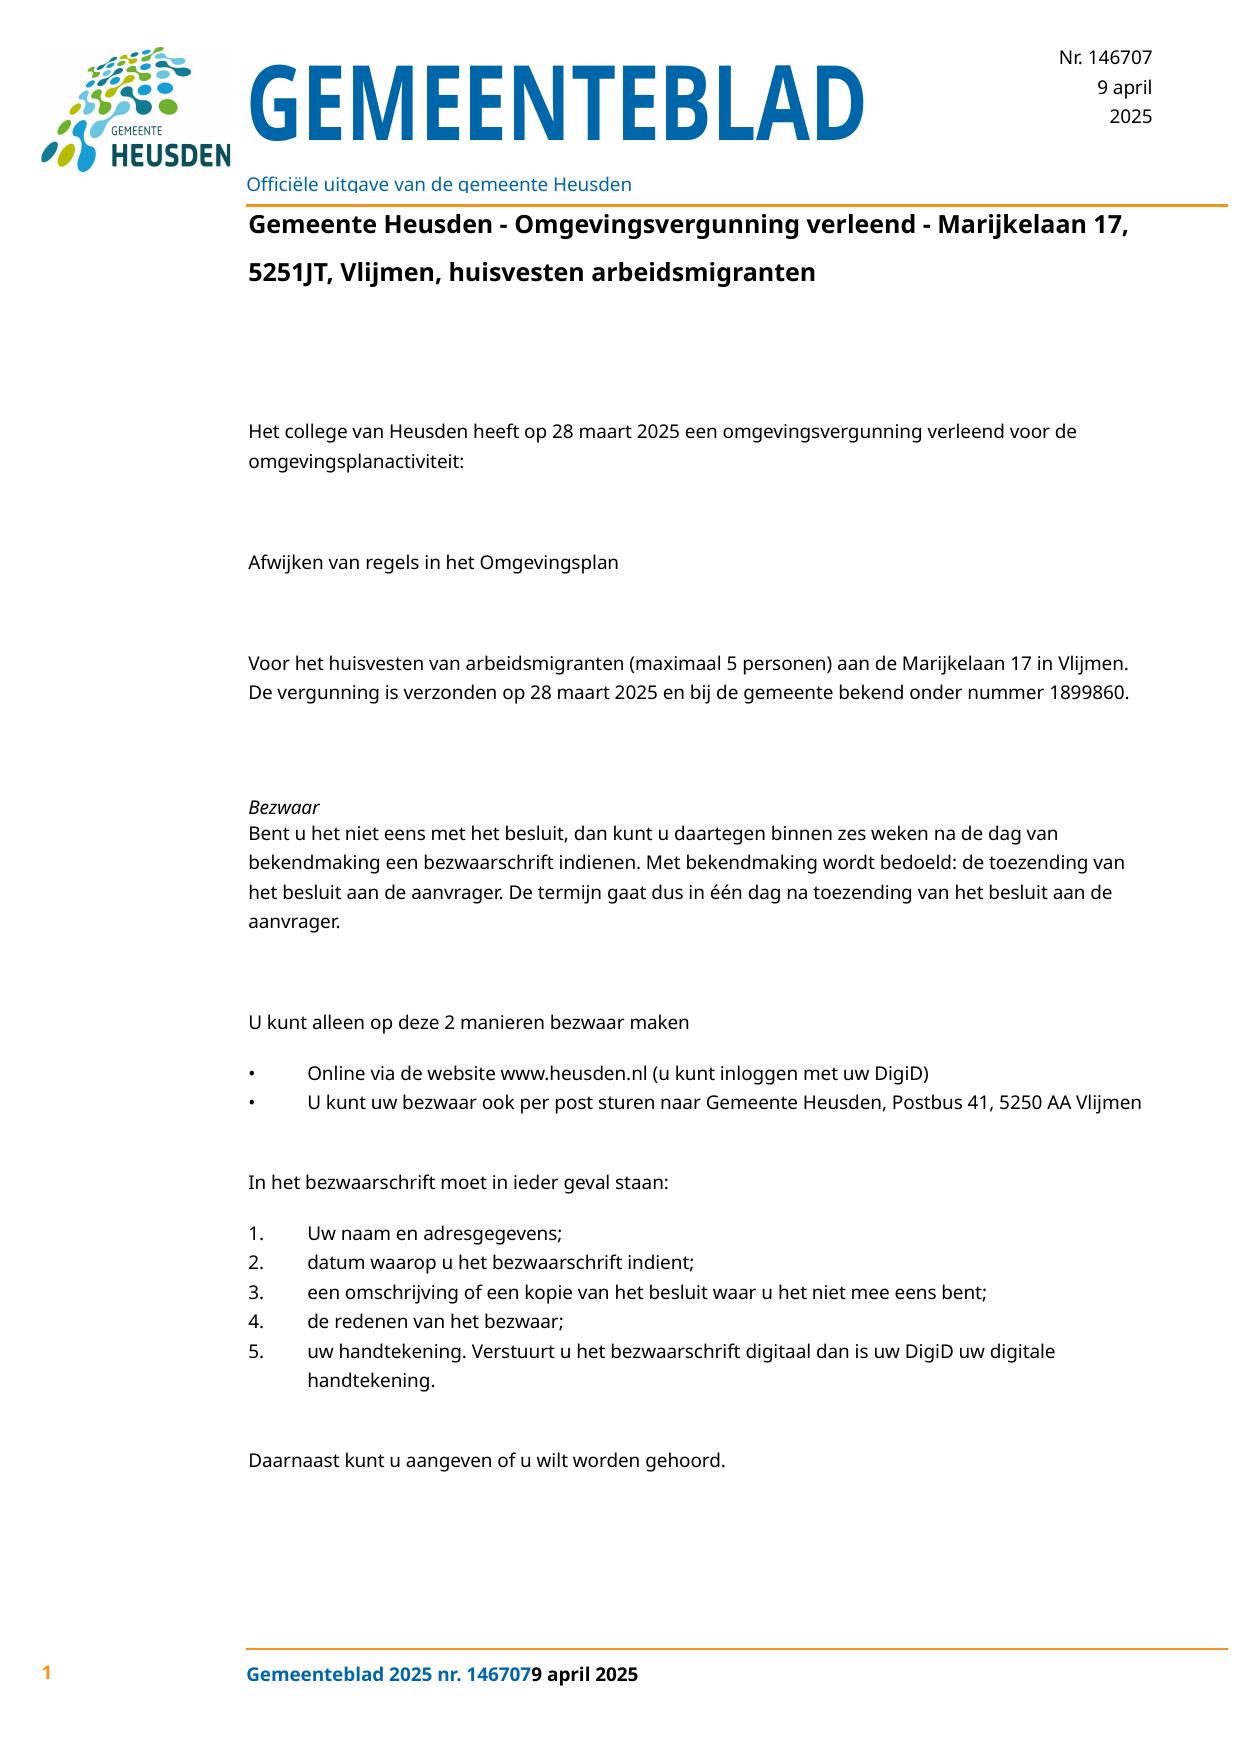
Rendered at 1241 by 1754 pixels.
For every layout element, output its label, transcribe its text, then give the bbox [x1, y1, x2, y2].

text U kunt alleen op deze 2 manieren bezwaar maken [248, 1009, 1152, 1035]
list uw handtekening. Verstuurt u het bezwaarschrift digitaal dan is uw DigiD uw digitale handtekening. [248, 1338, 1152, 1393]
text Bezwaar [248, 794, 1152, 820]
list een omschrijving of een kopie van het besluit waar u het niet mee eens bent; [248, 1279, 1152, 1304]
text Gemeente Heusden - Omgevingsvergunning verleend - Marijkelaan 17, 5251JT, Vlijmen, huisvesten arbeidsmigranten [248, 207, 1152, 288]
text In het bezwaarschrift moet in ieder geval staan: [248, 1169, 1152, 1195]
picture [41, 47, 231, 172]
text Het college van Heusden heeft op 28 maart 2025 een omgevingsvergunning verleend voor de omgevingsplanactiviteit: [248, 419, 1152, 474]
text Daarnaast kunt u aangeven of u wilt worden gehoord. [248, 1448, 1152, 1473]
text Bent u het niet eens met het besluit, dan kunt u daartegen binnen zes weken na de dag van bekendmaking een bezwaarschrift indienen. Met bekendmaking wordt bedoeld: de toezending van het besluit aan de aanvrager. De termijn gaat dus in één dag na toezending van het besluit aan de aanvrager. [248, 820, 1152, 934]
list de redenen van het bezwaar; [248, 1308, 1152, 1334]
list U kunt uw bezwaar ook per post sturen naar Gemeente Heusden, Postbus 41, 5250 AA Vlijmen [248, 1089, 1152, 1115]
text Voor het huisvesten van arbeidsmigranten (maximaal 5 personen) aan de Marijkelaan 17 in Vlijmen. De vergunning is verzonden op 28 maart 2025 en bij de gemeente bekend onder nummer 1899860. [248, 650, 1152, 705]
list datum waarop u het bezwaarschrift indient; [248, 1249, 1152, 1275]
text Afwijken van regels in het Omgevingsplan [248, 549, 1152, 575]
list Online via de website www.heusden.nl (u kunt inloggen met uw DigiD) [248, 1060, 1152, 1085]
list Uw naam en adresgegevens; [248, 1220, 1152, 1245]
